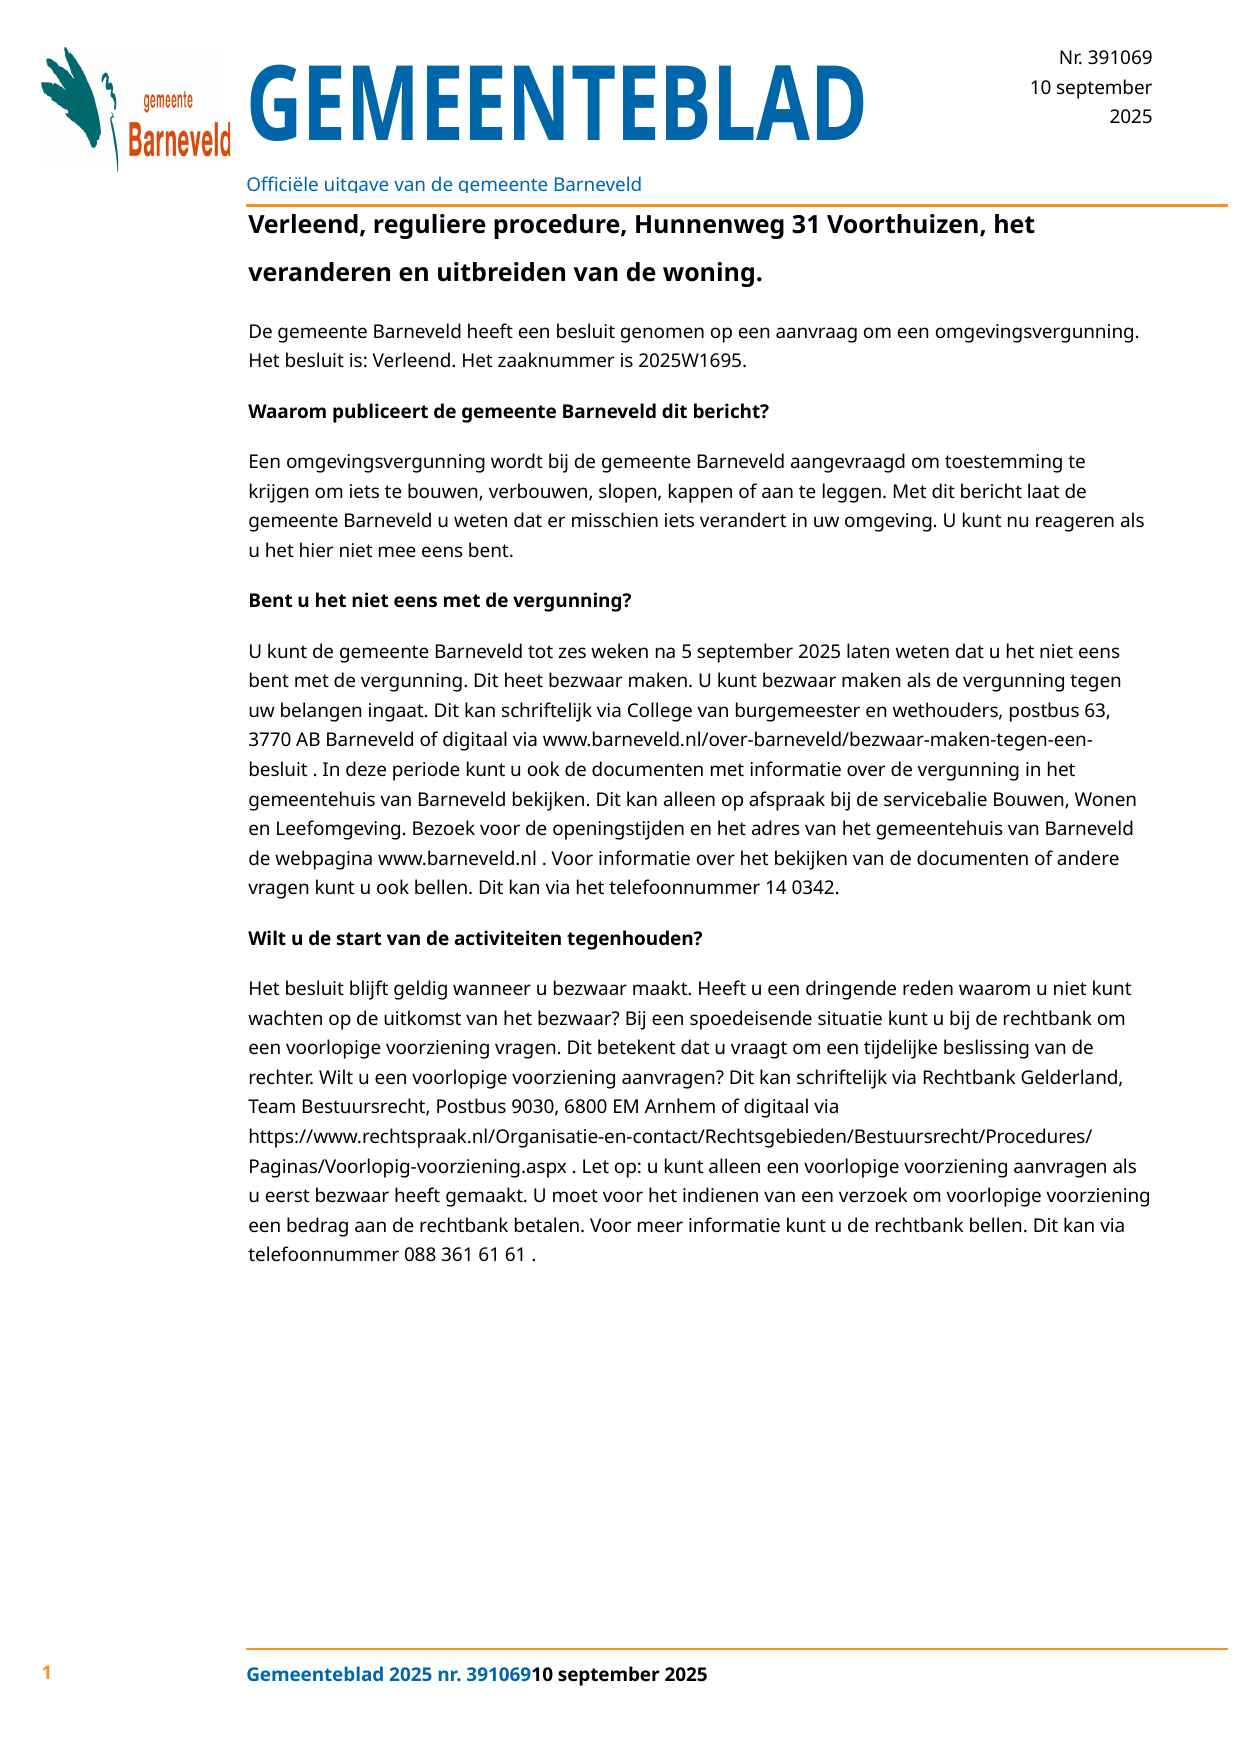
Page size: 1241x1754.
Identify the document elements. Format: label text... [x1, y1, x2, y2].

text Bent u het niet eens met de vergunning? [248, 587, 1152, 613]
text Een omgevingsvergunning wordt bij de gemeente Barneveld aangevraagd om toestemming te krijgen om iets te bouwen, verbouwen, slopen, kappen of aan te leggen. Met dit bericht laat de gemeente Barneveld u weten dat er misschien iets verandert in uw omgeving. U kunt nu reageren als u het hier niet mee eens bent. [248, 448, 1152, 563]
text U kunt de gemeente Barneveld tot zes weken na 5 september 2025 laten weten dat u het niet eens bent met de vergunning. Dit heet bezwaar maken. U kunt bezwaar maken als de vergunning tegen uw belangen ingaat. Dit kan schriftelijk via College van burgemeester en wethouders, postbus 63, 3770 AB Barneveld of digitaal via www.barneveld.nl/over-barneveld/bezwaar-maken-tegen-een-besluit . In deze periode kunt u ook de documenten met informatie over de vergunning in het gemeentehuis van Barneveld bekijken. Dit kan alleen op afspraak bij de servicebalie Bouwen, Wonen en Leefomgeving. Bezoek voor de openingstijden en het adres van het gemeentehuis van Barneveld de webpagina www.barneveld.nl . Voor informatie over het bekijken van de documenten of andere vragen kunt u ook bellen. Dit kan via het telefoonnummer 14 0342. [248, 638, 1152, 900]
text Waarom publiceert de gemeente Barneveld dit bericht? [248, 398, 1152, 424]
picture [41, 47, 231, 172]
text Wilt u de start van de activiteiten tegenhouden? [248, 925, 1152, 951]
text Het besluit blijft geldig wanneer u bezwaar maakt. Heeft u een dringende reden waarom u niet kunt wachten op de uitkomst van het bezwaar? Bij een spoedeisende situatie kunt u bij de rechtbank om een voorlopige voorziening vragen. Dit betekent dat u vraagt om een tijdelijke beslissing van de rechter. Wilt u een voorlopige voorziening aanvragen? Dit kan schriftelijk via Rechtbank Gelderland, Team Bestuursrecht, Postbus 9030, 6800 EM Arnhem of digitaal via https://www.rechtspraak.nl/Organisatie-en-contact/Rechtsgebieden/Bestuursrecht/Procedures/Paginas/Voorlopig-voorziening.aspx . Let op: u kunt alleen een voorlopige voorziening aanvragen als u eerst bezwaar heeft gemaakt. U moet voor het indienen van een verzoek om voorlopige voorziening een bedrag aan de rechtbank betalen. Voor meer informatie kunt u de rechtbank bellen. Dit kan via telefoonnummer 088 361 61 61 . [248, 975, 1152, 1267]
text De gemeente Barneveld heeft een besluit genomen op een aanvraag om een omgevingsvergunning. Het besluit is: Verleend. Het zaaknummer is 2025W1695. [248, 318, 1152, 373]
text Verleend, reguliere procedure, Hunnenweg 31 Voorthuizen, het veranderen en uitbreiden van de woning. [248, 207, 1152, 288]
